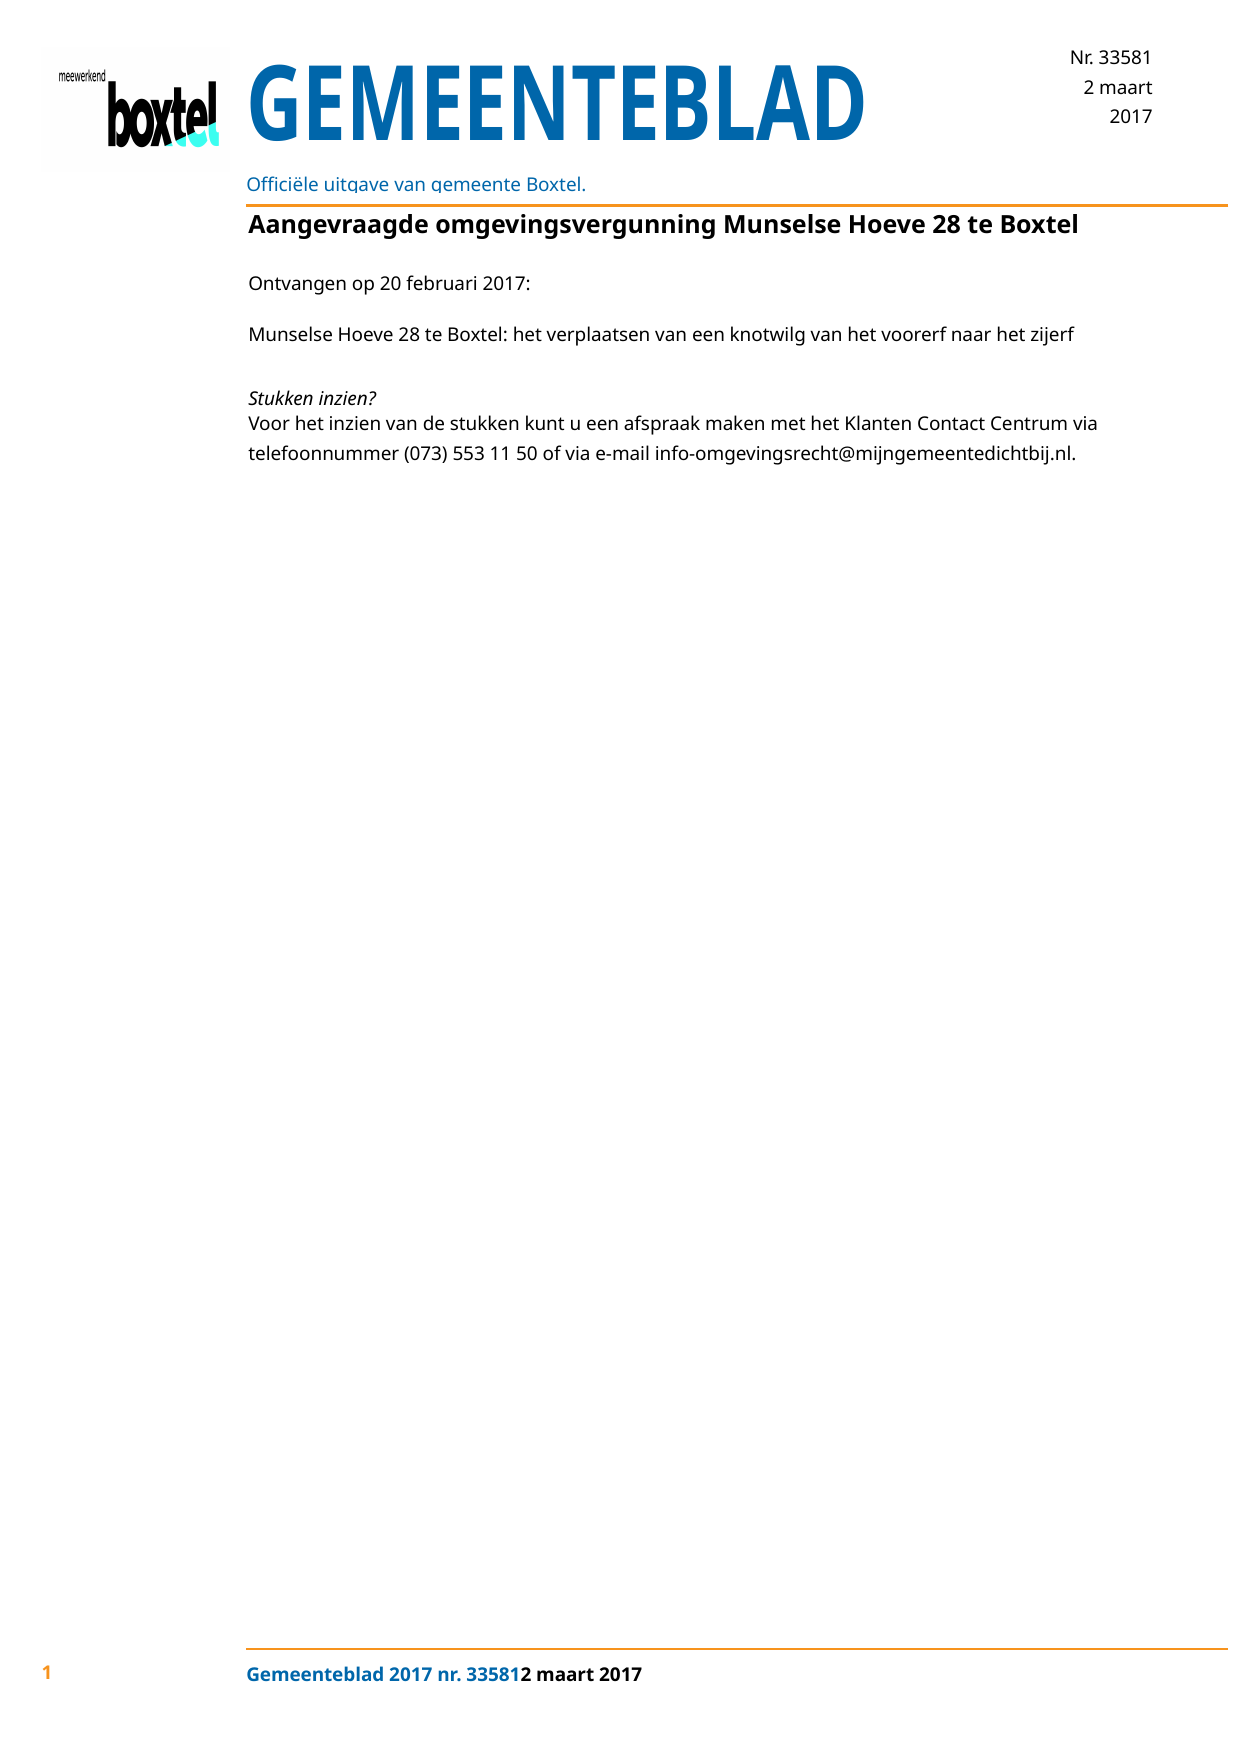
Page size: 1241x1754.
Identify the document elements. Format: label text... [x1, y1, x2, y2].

picture [41, 47, 231, 172]
text Voor het inzien van de stukken kunt u een afspraak maken met het Klanten Contact Centrum via telefoonnummer (073) 553 11 50 of via e-mail info-omgevingsrecht@mijngemeentedichtbij.nl. [248, 410, 1152, 466]
text Stukken inzien? [248, 385, 1152, 410]
text Ontvangen op 20 februari 2017: [248, 270, 1152, 296]
text Munselse Hoeve 28 te Boxtel: het verplaatsen van een knotwilg van het voorerf naar het zijerf [248, 321, 1152, 346]
text Aangevraagde omgevingsvergunning Munselse Hoeve 28 te Boxtel [248, 207, 1152, 241]
